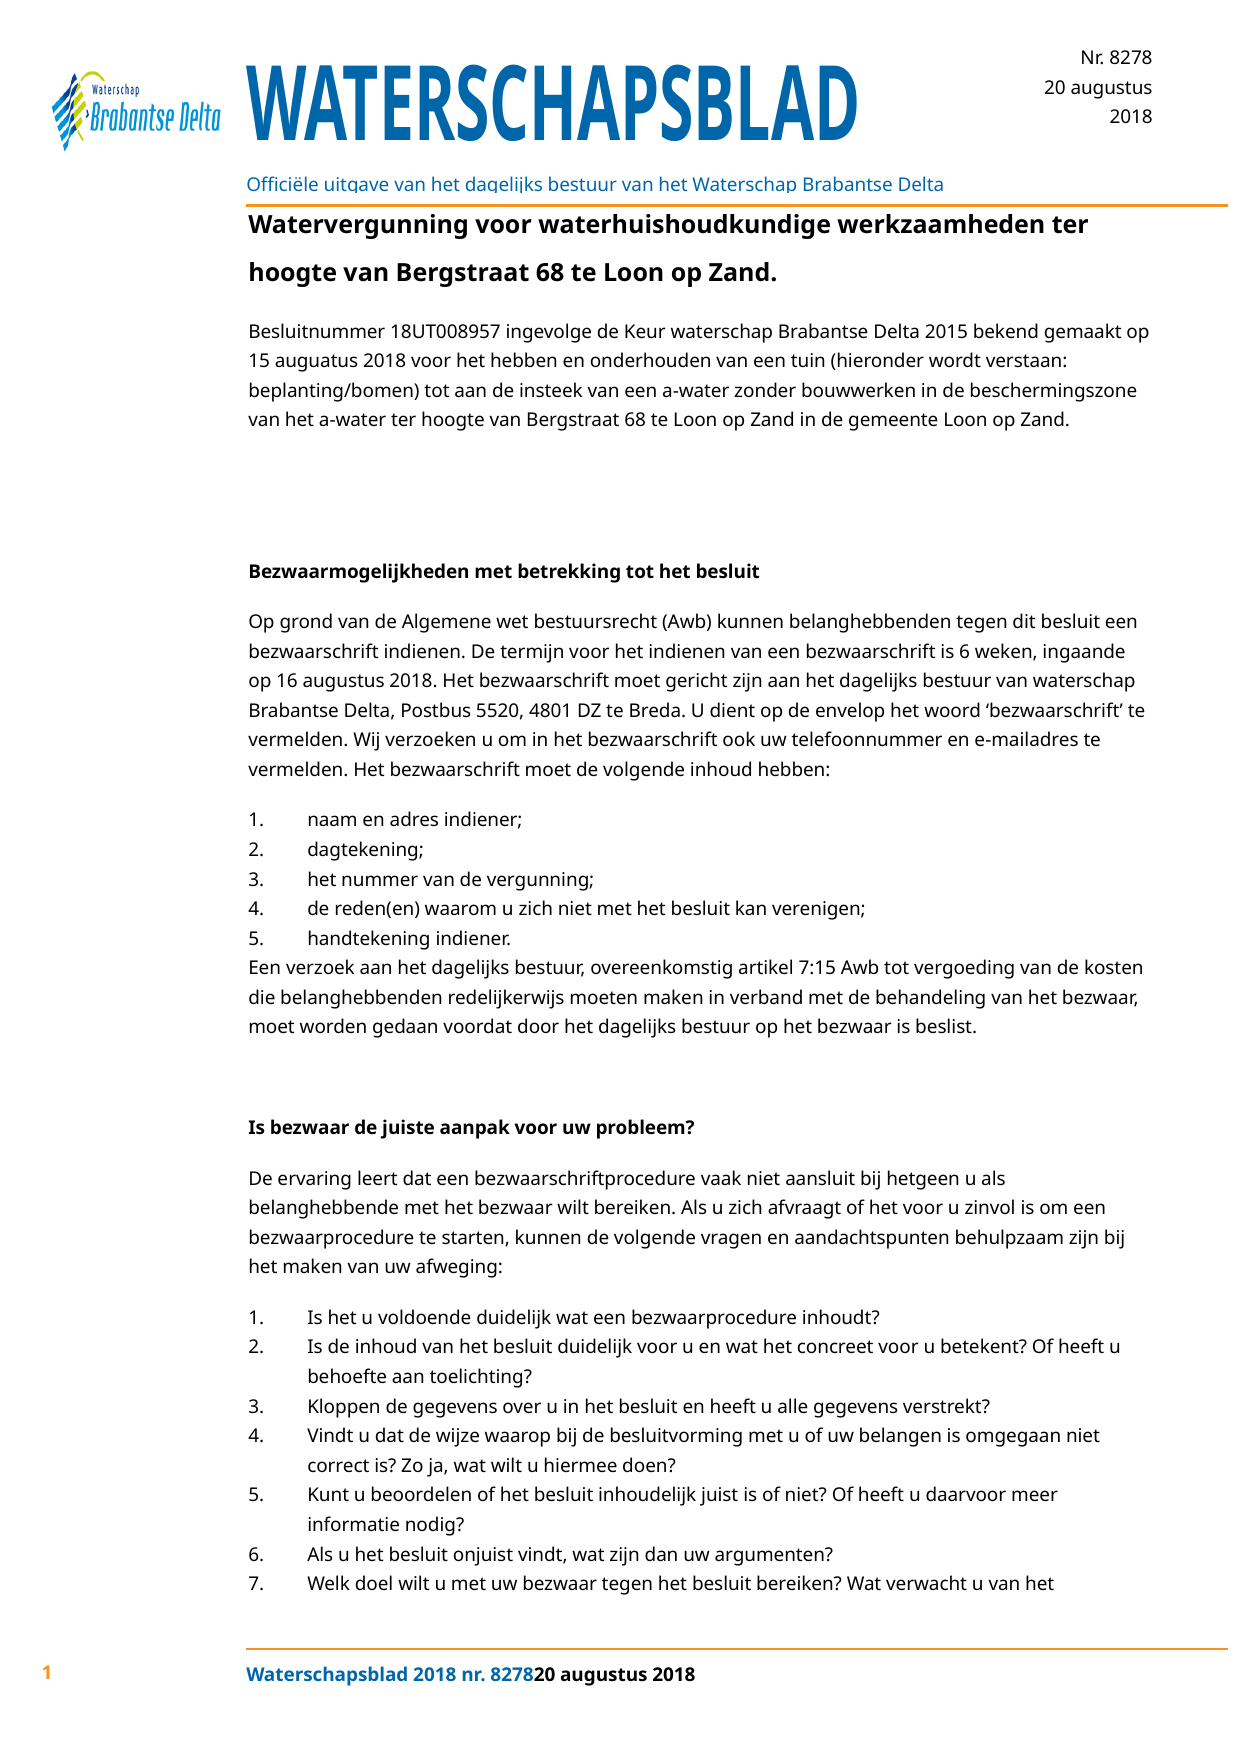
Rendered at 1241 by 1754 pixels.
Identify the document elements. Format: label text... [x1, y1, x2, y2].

picture [41, 47, 231, 172]
list Kunt u beoordelen of het besluit inhoudelijk juist is of niet? Of heeft u daarvoor meer informatie nodig? [248, 1482, 1152, 1537]
list Als u het besluit onjuist vindt, wat zijn dan uw argumenten? [248, 1541, 1152, 1567]
list naam en adres indiener; [248, 807, 1152, 832]
text Is bezwaar de juiste aanpak voor uw probleem? [248, 1114, 1152, 1140]
list het nummer van de vergunning; [248, 866, 1152, 892]
text Bezwaarmogelijkheden met betrekking tot het besluit [248, 558, 1152, 584]
list handtekening indiener. [248, 925, 1152, 951]
text Besluitnummer 18UT008957 ingevolge de Keur waterschap Brabantse Delta 2015 bekend gemaakt op 15 auguatus 2018 voor het hebben en onderhouden van een tuin (hieronder wordt verstaan: beplanting/bomen) tot aan de insteek van een a-water zonder bouwwerken in de beschermingszone van het a-water ter hoogte van Bergstraat 68 te Loon op Zand in de gemeente Loon op Zand. [248, 318, 1152, 432]
list Is het u voldoende duidelijk wat een bezwaarprocedure inhoudt? [248, 1304, 1152, 1330]
list Kloppen de gegevens over u in het besluit en heeft u alle gegevens verstrekt? [248, 1393, 1152, 1419]
list Welk doel wilt u met uw bezwaar tegen het besluit bereiken? Wat verwacht u van het [248, 1570, 1152, 1596]
text De ervaring leert dat een bezwaarschriftprocedure vaak niet aansluit bij hetgeen u als belanghebbende met het bezwaar wilt bereiken. Als u zich afvraagt of het voor u zinvol is om een bezwaarprocedure te starten, kunnen de volgende vragen en aandachtspunten behulpzaam zijn bij het maken van uw afweging: [248, 1165, 1152, 1279]
list de reden(en) waarom u zich niet met het besluit kan verenigen; [248, 895, 1152, 921]
list Is de inhoud van het besluit duidelijk voor u en wat het concreet voor u betekent? Of heeft u behoefte aan toelichting? [248, 1334, 1152, 1389]
text Watervergunning voor waterhuishoudkundige werkzaamheden ter hoogte van Bergstraat 68 te Loon op Zand. [248, 207, 1152, 288]
list Vindt u dat de wijze waarop bij de besluitvorming met u of uw belangen is omgegaan niet correct is? Zo ja, wat wilt u hiermee doen? [248, 1422, 1152, 1478]
text Op grond van de Algemene wet bestuursrecht (Awb) kunnen belanghebbenden tegen dit besluit een bezwaarschrift indienen. De termijn voor het indienen van een bezwaarschrift is 6 weken, ingaande op 16 augustus 2018. Het bezwaarschrift moet gericht zijn aan het dagelijks bestuur van waterschap Brabantse Delta, Postbus 5520, 4801 DZ te Breda. U dient op de envelop het woord ‘bezwaarschrift’ te vermelden. Wij verzoeken u om in het bezwaarschrift ook uw telefoonnummer en e‑mailadres te vermelden. Het bezwaarschrift moet de volgende inhoud hebben: [248, 608, 1152, 782]
text Een verzoek aan het dagelijks bestuur, overeenkomstig artikel 7:15 Awb tot vergoeding van de kosten die belanghebbenden redelijkerwijs moeten maken in verband met de behandeling van het bezwaar, moet worden gedaan voordat door het dagelijks bestuur op het bezwaar is beslist. [248, 954, 1152, 1039]
list dagtekening; [248, 836, 1152, 862]
